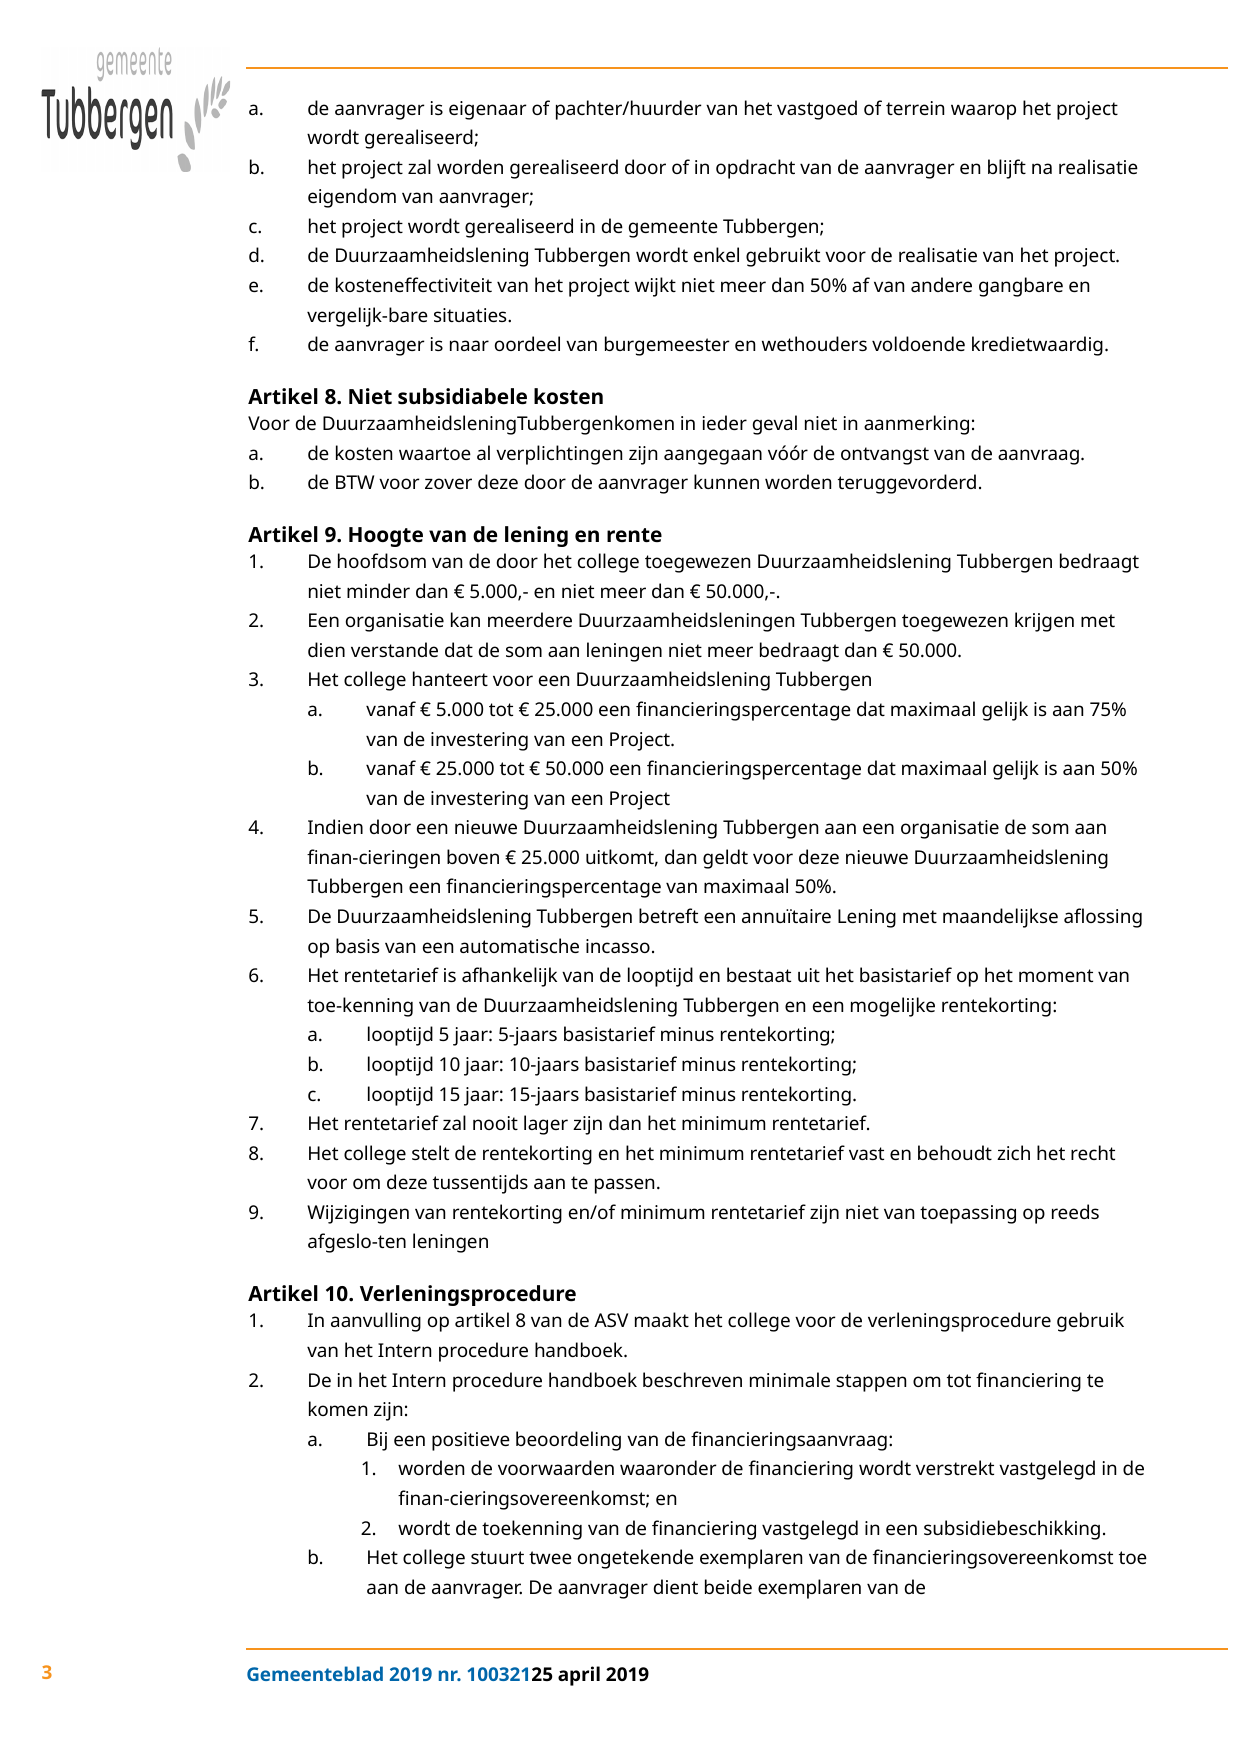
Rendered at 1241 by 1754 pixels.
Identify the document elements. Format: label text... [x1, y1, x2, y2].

list vanaf € 5.000 tot € 25.000 een financieringspercentage dat maximaal gelijk is aan 75% van de investering van een Project. [307, 696, 1152, 752]
list Het rentetarief is afhankelijk van de looptijd en bestaat uit het basistarief op het moment van toe-kenning van de Duurzaamheidslening Tubbergen en een mogelijke rentekorting: [248, 962, 1152, 1018]
list het project wordt gerealiseerd in de gemeente Tubbergen; [248, 213, 1152, 239]
list worden de voorwaarden waaronder de financiering wordt verstrekt vastgelegd in de finan-cieringsovereenkomst; en [361, 1456, 1152, 1511]
picture [41, 47, 231, 172]
list vanaf € 25.000 tot € 50.000 een financieringspercentage dat maximaal gelijk is aan 50% van de investering van een Project [307, 755, 1152, 811]
list looptijd 15 jaar: 15-jaars basistarief minus rentekorting. [307, 1081, 1152, 1107]
text Artikel 10. Verleningsprocedure [248, 1279, 1152, 1308]
text Artikel 8. Niet subsidiabele kosten [248, 382, 1152, 410]
list de aanvrager is eigenaar of pachter/huurder van het vastgoed of terrein waarop het project wordt gerealiseerd; [248, 95, 1152, 150]
list de kosteneffectiviteit van het project wijkt niet meer dan 50% af van andere gangbare en vergelijk-bare situaties. [248, 272, 1152, 328]
list de kosten waartoe al verplichtingen zijn aangegaan vóór de ontvangst van de aanvraag. [248, 440, 1152, 466]
list de Duurzaamheidslening Tubbergen wordt enkel gebruikt voor de realisatie van het project. [248, 243, 1152, 268]
list Indien door een nieuwe Duurzaamheidslening Tubbergen aan een organisatie de som aan finan-cieringen boven € 25.000 uitkomt, dan geldt voor deze nieuwe Duurzaamheidslening Tubbergen een financieringspercentage van maximaal 50%. [248, 814, 1152, 899]
list Het college stelt de rentekorting en het minimum rentetarief vast en behoudt zich het recht voor om deze tussentijds aan te passen. [248, 1140, 1152, 1195]
list Een organisatie kan meerdere Duurzaamheidsleningen Tubbergen toegewezen krijgen met dien verstande dat de som aan leningen niet meer bedraagt dan € 50.000. [248, 607, 1152, 663]
list Het rentetarief zal nooit lager zijn dan het minimum rentetarief. [248, 1110, 1152, 1136]
list looptijd 5 jaar: 5-jaars basistarief minus rentekorting; [307, 1022, 1152, 1047]
list de BTW voor zover deze door de aanvrager kunnen worden teruggevorderd. [248, 469, 1152, 495]
list wordt de toekenning van de financiering vastgelegd in een subsidiebeschikking. [361, 1515, 1152, 1540]
list Het college hanteert voor een Duurzaamheidslening Tubbergen [248, 667, 1152, 692]
list In aanvulling op artikel 8 van de ASV maakt het college voor de verleningsprocedure gebruik van het Intern procedure handboek. [248, 1308, 1152, 1363]
list looptijd 10 jaar: 10-jaars basistarief minus rentekorting; [307, 1051, 1152, 1077]
list Wijzigingen van rentekorting en/of minimum rentetarief zijn niet van toepassing op reeds afgeslo-ten leningen [248, 1199, 1152, 1254]
text Artikel 9. Hoogte van de lening en rente [248, 520, 1152, 548]
list het project zal worden gerealiseerd door of in opdracht van de aanvrager en blijft na realisatie eigendom van aanvrager; [248, 154, 1152, 209]
list De Duurzaamheidslening Tubbergen betreft een annuïtaire Lening met maandelijkse aflossing op basis van een automatische incasso. [248, 903, 1152, 959]
list Bij een positieve beoordeling van de financieringsaanvraag: [307, 1426, 1152, 1452]
list De hoofdsom van de door het college toegewezen Duurzaamheidslening Tubbergen bedraagt niet minder dan € 5.000,- en niet meer dan € 50.000,-. [248, 548, 1152, 604]
list Het college stuurt twee ongetekende exemplaren van de financieringsovereenkomst toe aan de aanvrager. De aanvrager dient beide exemplaren van de [307, 1544, 1152, 1599]
text Voor de DuurzaamheidsleningTubbergenkomen in ieder geval niet in aanmerking: [248, 410, 1152, 436]
list de aanvrager is naar oordeel van burgemeester en wethouders voldoende kredietwaardig. [248, 331, 1152, 357]
list De in het Intern procedure handboek beschreven minimale stappen om tot financiering te komen zijn: [248, 1367, 1152, 1422]
